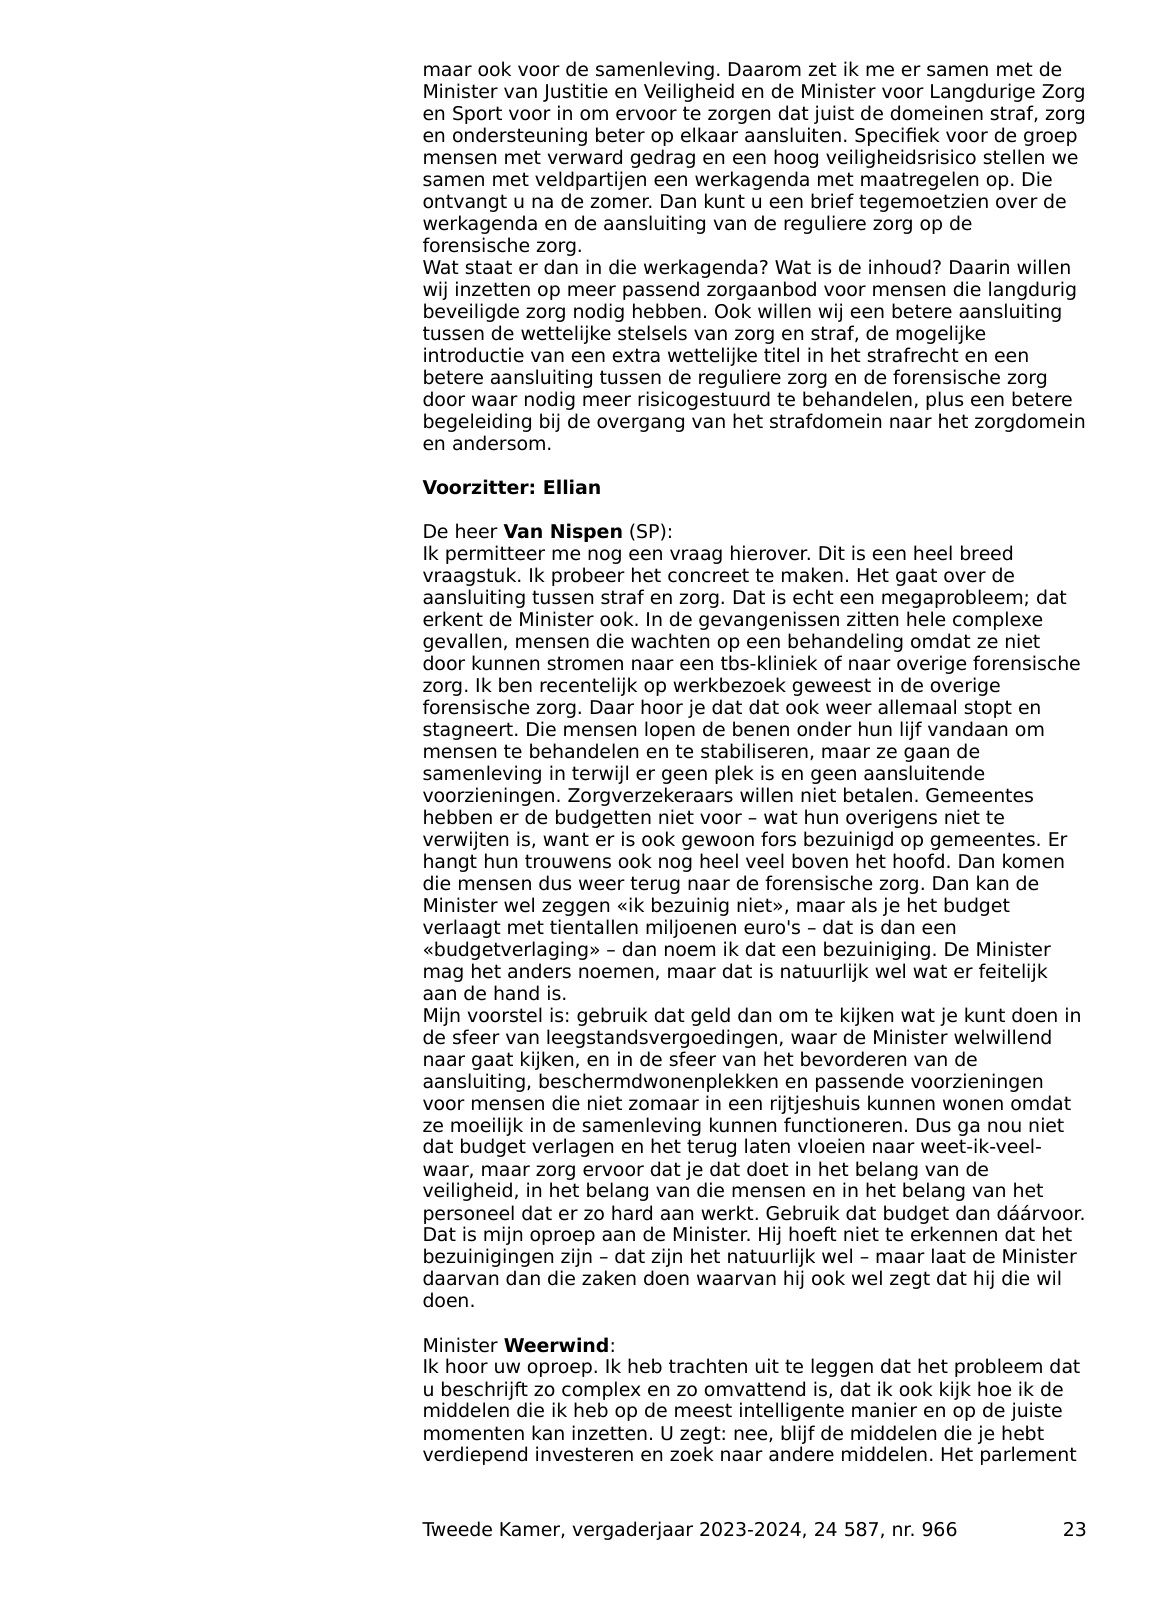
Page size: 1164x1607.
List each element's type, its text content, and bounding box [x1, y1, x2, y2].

subtitle Voorzitter: Ellian [422, 477, 1087, 499]
text Minister Weerwind: [422, 1334, 1087, 1356]
text maar ook voor de samenleving. Daarom zet ik me er samen met de Minister van Justitie en Veiligheid en de Minister voor Langdurige Zorg en Sport voor in om ervoor te zorgen dat juist de domeinen straf, zorg en ondersteuning beter op elkaar aansluiten. Specifiek voor de groep mensen met verward gedrag en een hoog veiligheidsrisico stellen we samen met veldpartijen een werkagenda met maatregelen op. Die ontvangt u na de zomer. Dan kunt u een brief tegemoetzien over de werkagenda en de aansluiting van de reguliere zorg op de forensische zorg. [422, 59, 1087, 257]
text De heer Van Nispen (SP): [422, 521, 1087, 543]
text Wat staat er dan in die werkagenda? Wat is de inhoud? Daarin willen wij inzetten op meer passend zorgaanbod voor mensen die langdurig beveiligde zorg nodig hebben. Ook willen wij een betere aansluiting tussen de wettelijke stelsels van zorg en straf, de mogelijke introductie van een extra wettelijke titel in het strafrecht en een betere aansluiting tussen de reguliere zorg en de forensische zorg door waar nodig meer risicogestuurd te behandelen, plus een betere begeleiding bij de overgang van het strafdomein naar het zorgdomein en andersom. [422, 257, 1087, 455]
text Ik permitteer me nog een vraag hierover. Dit is een heel breed vraagstuk. Ik probeer het concreet te maken. Het gaat over de aansluiting tussen straf en zorg. Dat is echt een megaprobleem; dat erkent de Minister ook. In de gevangenissen zitten hele complexe gevallen, mensen die wachten op een behandeling omdat ze niet door kunnen stromen naar een tbs-kliniek of naar overige forensische zorg. Ik ben recentelijk op werkbezoek geweest in de overige forensische zorg. Daar hoor je dat dat ook weer allemaal stopt en stagneert. Die mensen lopen de benen onder hun lijf vandaan om mensen te behandelen en te stabiliseren, maar ze gaan de samenleving in terwijl er geen plek is en geen aansluitende voorzieningen. Zorgverzekeraars willen niet betalen. Gemeentes hebben er de budgetten niet voor – wat hun overigens niet te verwijten is, want er is ook gewoon fors bezuinigd op gemeentes. Er hangt hun trouwens ook nog heel veel boven het hoofd. Dan komen die mensen dus weer terug naar de forensische zorg. Dan kan de Minister wel zeggen «ik bezuinig niet», maar als je het budget verlaagt met tientallen miljoenen euro's – dat is dan een «budgetverlaging» – dan noem ik dat een bezuiniging. De Minister mag het anders noemen, maar dat is natuurlijk wel wat er feitelijk aan de hand is. [422, 543, 1087, 1004]
text Mijn voorstel is: gebruik dat geld dan om te kijken wat je kunt doen in de sfeer van leegstandsvergoedingen, waar de Minister welwillend naar gaat kijken, en in de sfeer van het bevorderen van de aansluiting, beschermdwonenplekken en passende voorzieningen voor mensen die niet zomaar in een rijtjeshuis kunnen wonen omdat ze moeilijk in de samenleving kunnen functioneren. Dus ga nou niet dat budget verlagen en het terug laten vloeien naar weet-ik-veel-waar, maar zorg ervoor dat je dat doet in het belang van de veiligheid, in het belang van die mensen en in het belang van het personeel dat er zo hard aan werkt. Gebruik dat budget dan dáárvoor. Dat is mijn oproep aan de Minister. Hij hoeft niet te erkennen dat het bezuinigingen zijn – dat zijn het natuurlijk wel – maar laat de Minister daarvan dan die zaken doen waarvan hij ook wel zegt dat hij die wil doen. [422, 1004, 1087, 1312]
text Ik hoor uw oproep. Ik heb trachten uit te leggen dat het probleem dat u beschrijft zo complex en zo omvattend is, dat ik ook kijk hoe ik de middelen die ik heb op de meest intelligente manier en op de juiste momenten kan inzetten. U zegt: nee, blijf de middelen die je hebt verdiepend investeren en zoek naar andere middelen. Het parlement [422, 1356, 1087, 1466]
